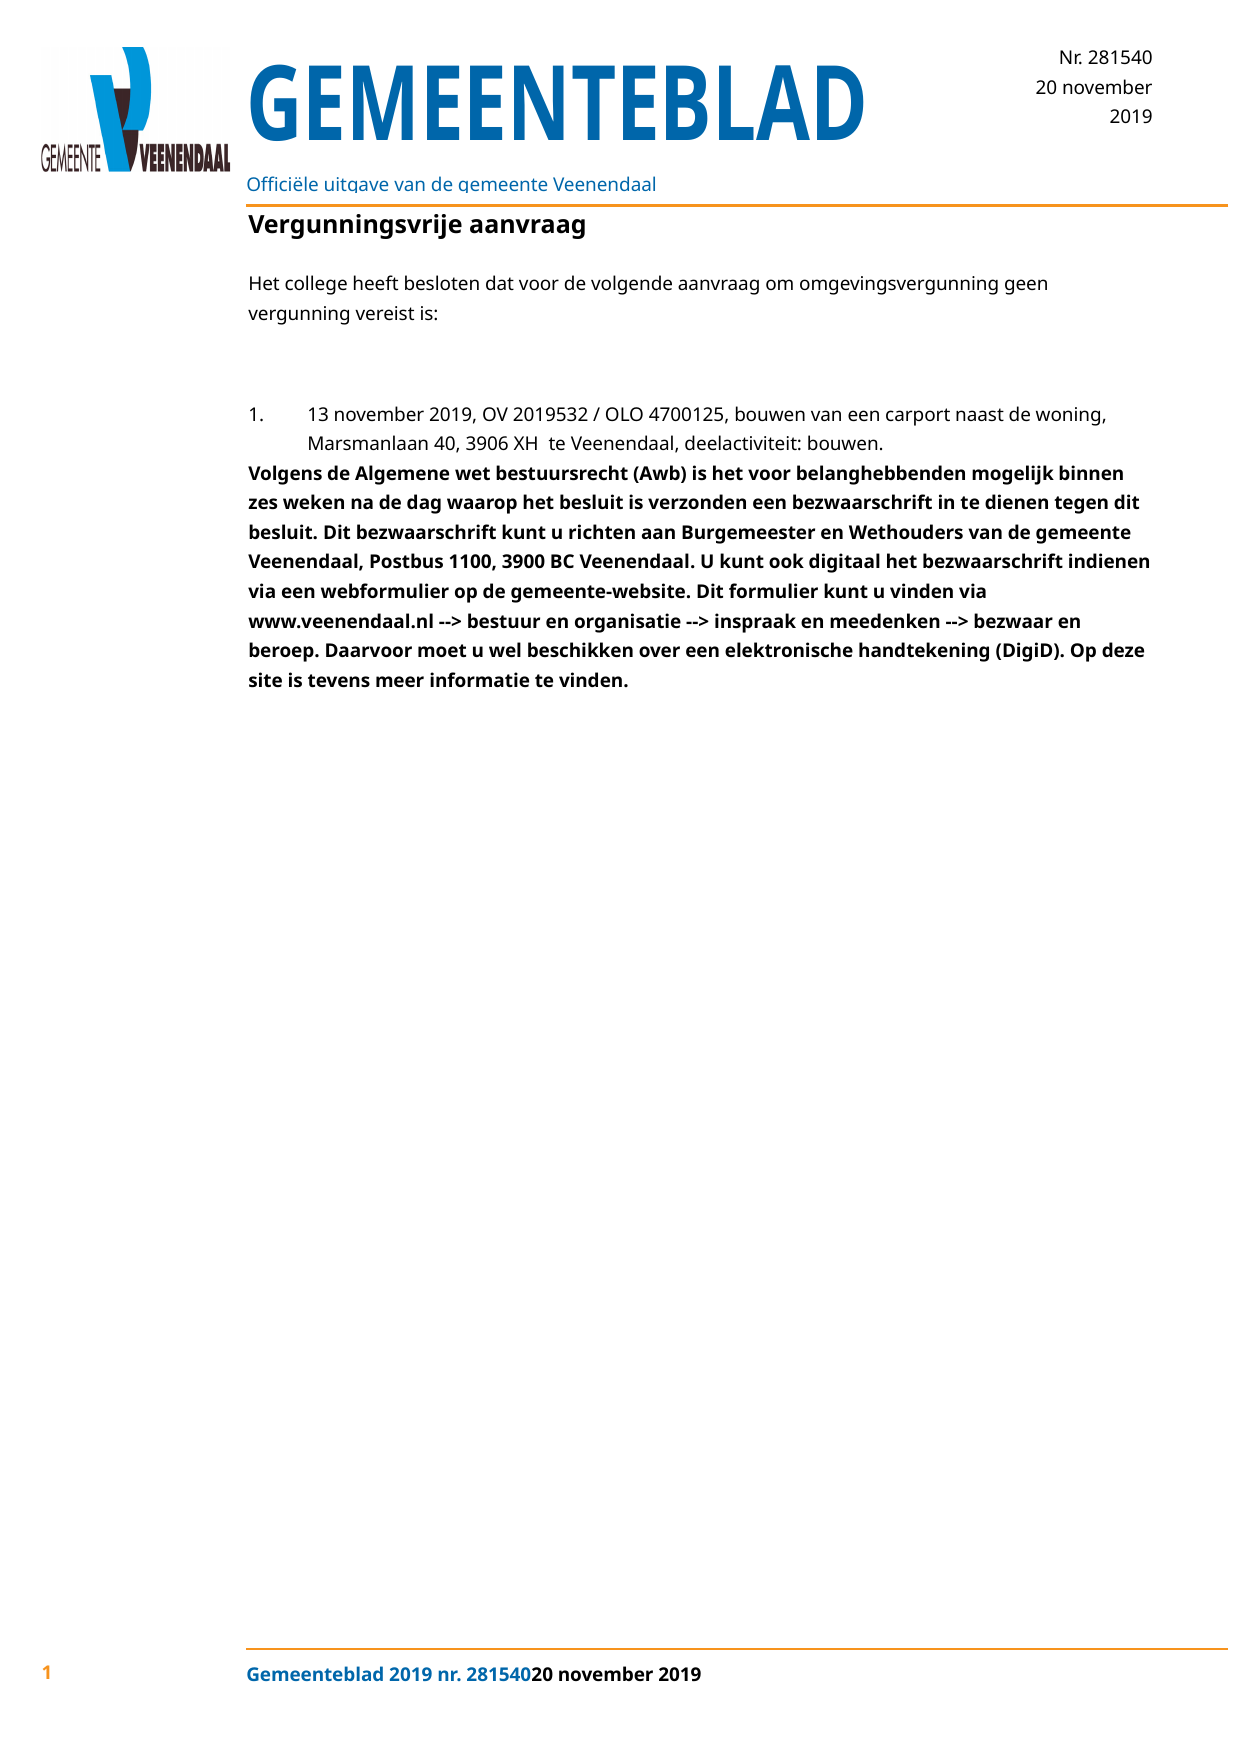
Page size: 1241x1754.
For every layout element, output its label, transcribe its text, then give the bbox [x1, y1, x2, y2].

list 13 november 2019, OV 2019532 / OLO 4700125, bouwen van een carport naast de woning, Marsmanlaan 40, 3906 XH te Veenendaal, deelactiviteit: bouwen. [248, 401, 1152, 456]
text Vergunningsvrije aanvraag [248, 207, 1152, 241]
picture [41, 47, 130, 172]
text Het college heeft besloten dat voor de volgende aanvraag om omgevingsvergunning geen vergunning vereist is: [248, 270, 1152, 326]
picture [123, 47, 231, 172]
text Volgens de Algemene wet bestuursrecht (Awb) is het voor belanghebbenden mogelijk binnen zes weken na de dag waarop het besluit is verzonden een bezwaarschrift in te dienen tegen dit besluit. Dit bezwaarschrift kunt u richten aan Burgemeester en Wethouders van de gemeente Veenendaal, Postbus 1100, 3900 BC Veenendaal. U kunt ook digitaal het bezwaarschrift indienen via een webformulier op de gemeente-website. Dit formulier kunt u vinden via www.veenendaal.nl --> bestuur en organisatie --> inspraak en meedenken --> bezwaar en beroep. Daarvoor moet u wel beschikken over een elektronische handtekening (DigiD). Op deze site is tevens meer informatie te vinden. [248, 460, 1152, 693]
